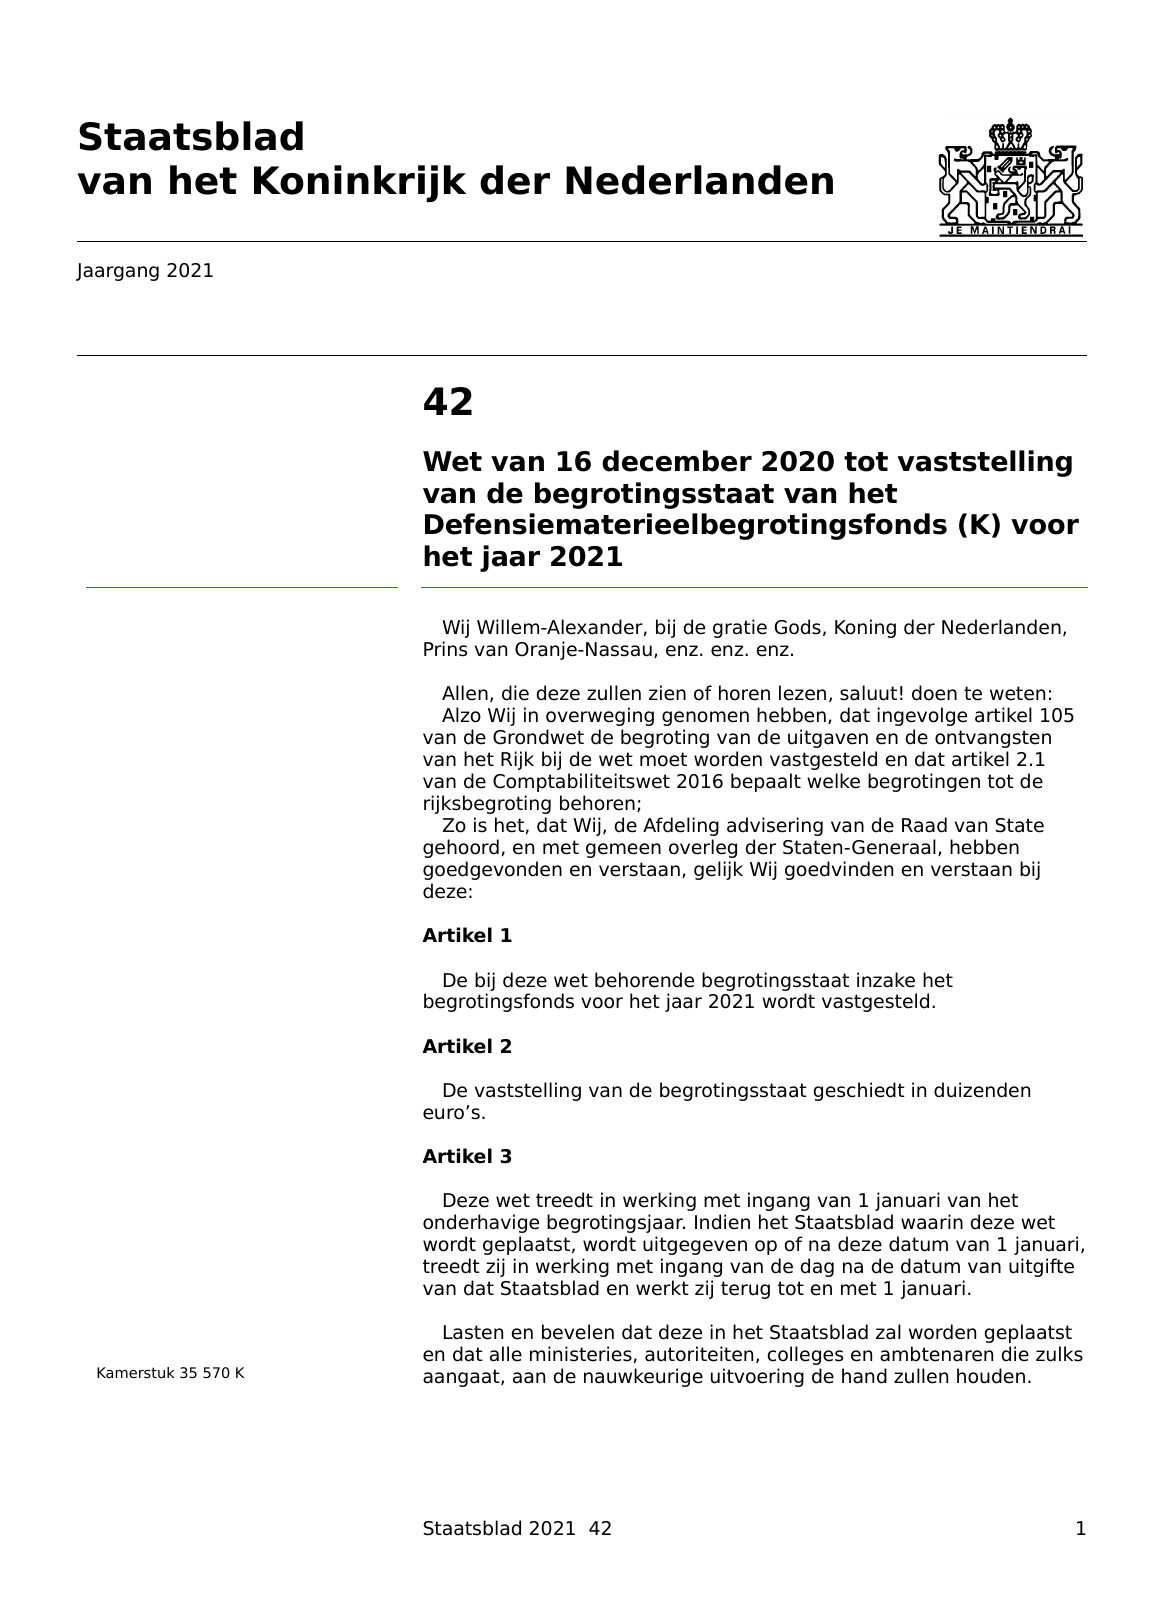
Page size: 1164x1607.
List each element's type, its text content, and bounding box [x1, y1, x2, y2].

text Kamerstuk 35 570 K [77, 1365, 396, 1382]
table_header Staatsblad van het Koninkrijk der Nederlanden [77, 100, 886, 241]
table_header [886, 100, 1087, 241]
text Allen, die deze zullen zien of horen lezen, saluut! doen te weten: [422, 683, 1087, 705]
text Deze wet treedt in werking met ingang van 1 januari van het onderhavige begrotingsjaar. Indien het Staatsblad waarin deze wet wordt geplaatst, wordt uitgegeven op of na deze datum van 1 januari, treedt zij in werking met ingang van de dag na de datum van uitgifte van dat Staatsblad en werkt zij terug tot en met 1 januari. [422, 1190, 1087, 1300]
text Wet van 16 december 2020 tot vaststelling van de begrotingsstaat van het Defensiematerieelbegrotingsfonds (K) voor het jaar 2021 [422, 447, 1087, 573]
text De vaststelling van de begrotingsstaat geschiedt in duizenden euro’s. [422, 1080, 1087, 1124]
picture [936, 115, 1087, 240]
text Zo is het, dat Wij, de Afdeling advisering van de Raad van State gehoord, en met gemeen overleg der Staten-Generaal, hebben goedgevonden en verstaan, gelijk Wij goedvinden en verstaan bij deze: [422, 815, 1087, 903]
text Alzo Wij in overweging genomen hebben, dat ingevolge artikel 105 van de Grondwet de begroting van de uitgaven en de ontvangsten van het Rijk bij de wet moet worden vastgesteld en dat artikel 2.1 van de Comptabiliteitswet 2016 bepaalt welke begrotingen tot de rijksbegroting behoren; [422, 705, 1087, 815]
text De bij deze wet behorende begrotingsstaat inzake het begrotingsfonds voor het jaar 2021 wordt vastgesteld. [422, 969, 1087, 1013]
subtitle Artikel 1 [422, 925, 1087, 947]
text Wij Willem-Alexander, bij de gratie Gods, Koning der Nederlanden, Prins van Oranje-Nassau, enz. enz. enz. [422, 617, 1087, 661]
subtitle Artikel 3 [422, 1146, 1087, 1168]
table_cell Jaargang 2021 [77, 242, 1087, 355]
subtitle 42 [422, 381, 1087, 424]
text Lasten en bevelen dat deze in het Staatsblad zal worden geplaatst en dat alle ministeries, autoriteiten, colleges en ambtenaren die zulks aangaat, aan de nauwkeurige uitvoering de hand zullen houden. [422, 1322, 1087, 1388]
subtitle Artikel 2 [422, 1036, 1087, 1058]
